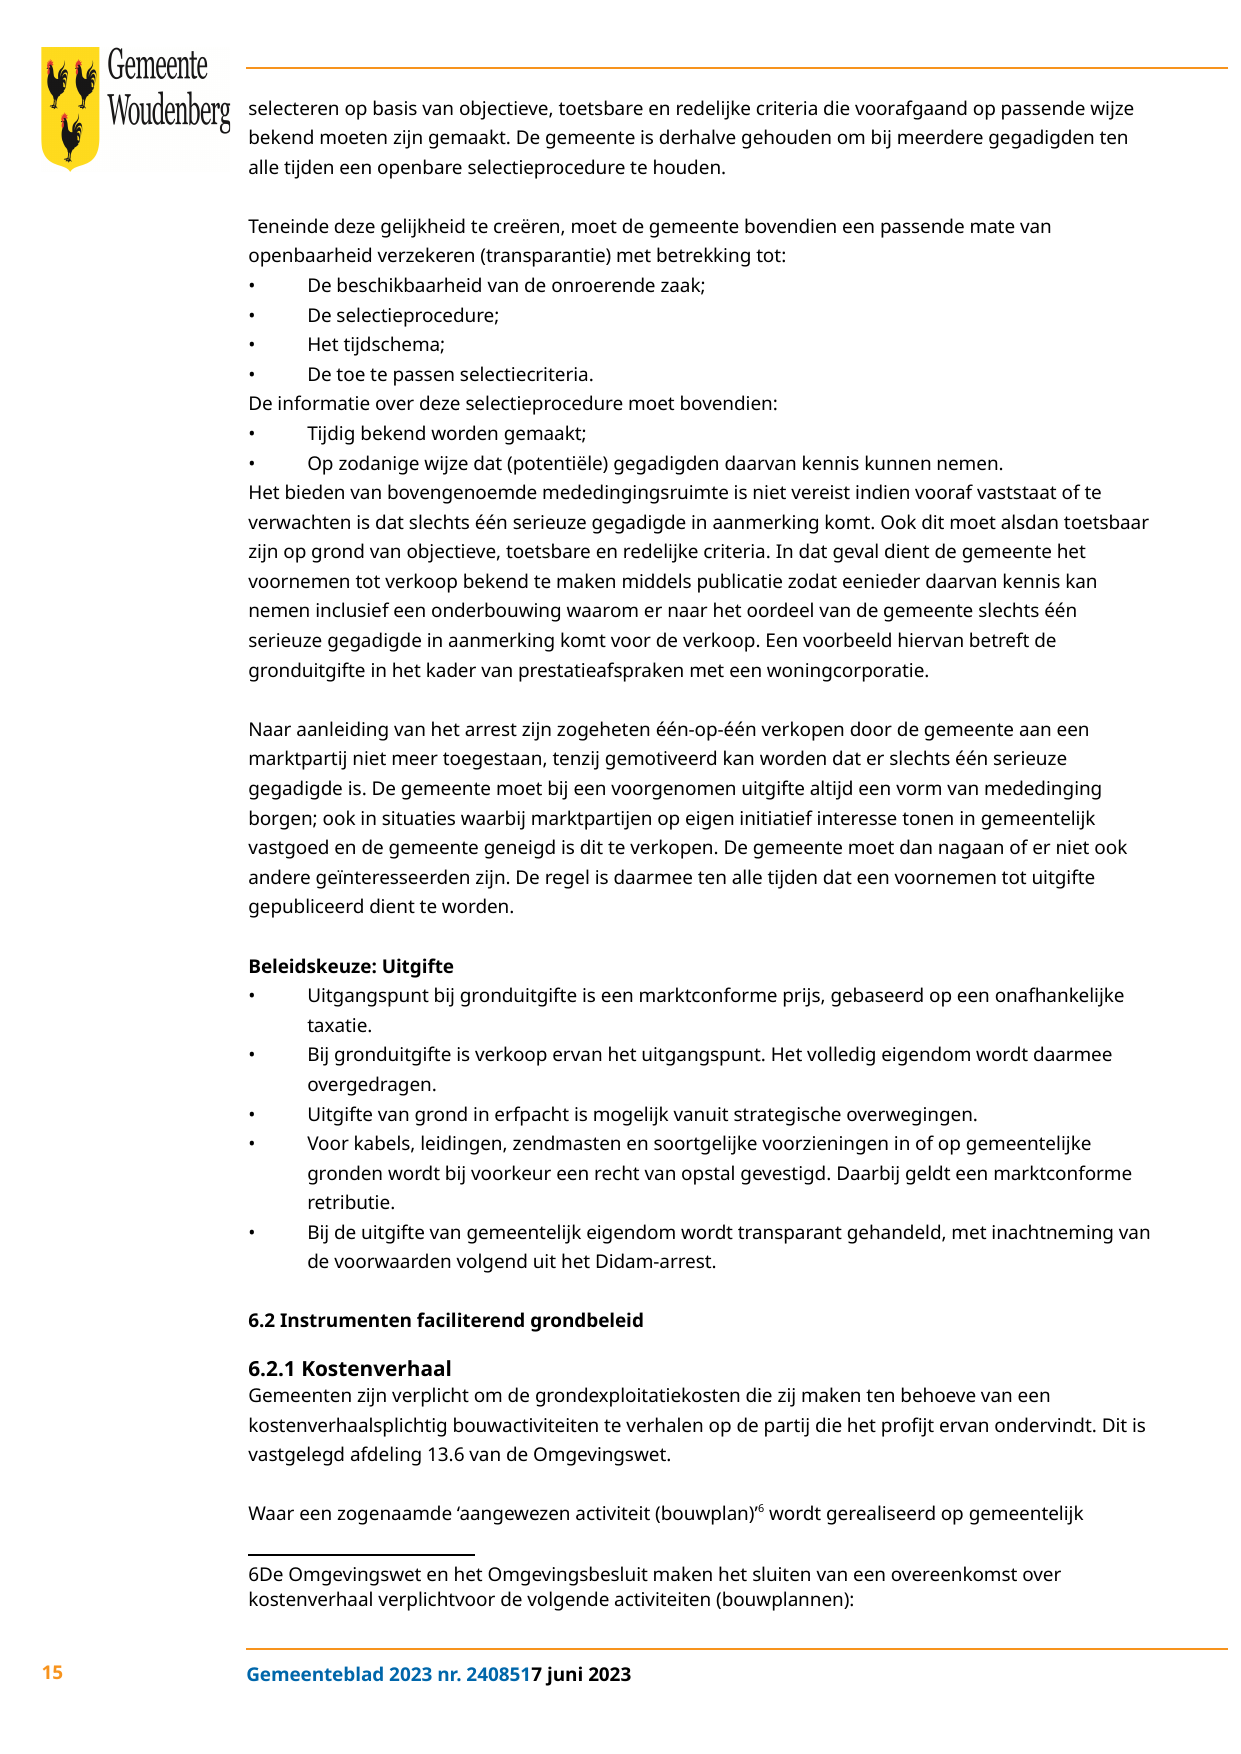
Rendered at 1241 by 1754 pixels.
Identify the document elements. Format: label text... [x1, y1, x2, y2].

text De informatie over deze selectieprocedure moet bovendien: [248, 391, 1152, 416]
list De selectieprocedure; [248, 302, 1152, 328]
list Op zodanige wijze dat (potentiële) gegadigden daarvan kennis kunnen nemen. [248, 450, 1152, 476]
list Tijdig bekend worden gemaakt; [248, 420, 1152, 446]
text 6.2.1 Kostenverhaal [248, 1354, 1152, 1382]
text selecteren op basis van objectieve, toetsbare en redelijke criteria die voorafgaand op passende wijze bekend moeten zijn gemaakt. De gemeente is derhalve gehouden om bij meerdere gegadigden ten alle tijden een openbare selectieprocedure te houden. [248, 95, 1152, 180]
text Gemeenten zijn verplicht om de grondexploitatiekosten die zij maken ten behoeve van een kostenverhaalsplichtig bouwactiviteiten te verhalen op de partij die het profijt ervan ondervindt. Dit is vastgelegd afdeling 13.6 van de Omgevingswet. [248, 1382, 1152, 1467]
list De toe te passen selectiecriteria. [248, 361, 1152, 387]
list Het tijdschema; [248, 331, 1152, 357]
text Teneinde deze gelijkheid te creëren, moet de gemeente bovendien een passende mate van openbaarheid verzekeren (transparantie) met betrekking tot: [248, 213, 1152, 268]
list De beschikbaarheid van de onroerende zaak; [248, 272, 1152, 298]
text Naar aanleiding van het arrest zijn zogeheten één-op-één verkopen door de gemeente aan een marktpartij niet meer toegestaan, tenzij gemotiveerd kan worden dat er slechts één serieuze gegadigde is. De gemeente moet bij een voorgenomen uitgifte altijd een vorm van mededinging borgen; ook in situaties waarbij marktpartijen op eigen initiatief interesse tonen in gemeentelijk vastgoed en de gemeente geneigd is dit te verkopen. De gemeente moet dan nagaan of er niet ook andere geïnteresseerden zijn. De regel is daarmee ten alle tijden dat een voornemen tot uitgifte gepubliceerd dient te worden. [248, 716, 1152, 919]
text 6.2 Instrumenten faciliterend grondbeleid [248, 1307, 1152, 1333]
text De Omgevingswet en het Omgevingsbesluit maken het sluiten van een overeenkomst over kostenverhaal verplichtvoor de volgende activiteiten (bouwplannen): [248, 1561, 1152, 1612]
text Het bieden van bovengenoemde mededingingsruimte is niet vereist indien vooraf vaststaat of te verwachten is dat slechts één serieuze gegadigde in aanmerking komt. Ook dit moet alsdan toetsbaar zijn op grond van objectieve, toetsbare en redelijke criteria. In dat geval dient de gemeente het voornemen tot verkoop bekend te maken middels publicatie zodat eenieder daarvan kennis kan nemen inclusief een onderbouwing waarom er naar het oordeel van de gemeente slechts één serieuze gegadigde in aanmerking komt voor de verkoop. Een voorbeeld hiervan betreft de gronduitgifte in het kader van prestatieafspraken met een woningcorporatie. [248, 479, 1152, 683]
picture [41, 47, 231, 172]
table_header Beleidskeuze: Uitgifte Uitgangspunt bij gronduitgifte is een marktconforme prijs, gebaseerd op een onafhankelijke taxatie. Bij gronduitgifte is verkoop ervan het uitgangspunt. Het volledig eigendom wordt daarmee overgedragen. Uitgifte van grond in erfpacht is mogelijk vanuit strategische overwegingen. Voor kabels, leidingen, zendmasten en soortgelijke voorzieningen in of op gemeentelijke gronden wordt bij voorkeur een recht van opstal gevestigd. Daarbij geldt een marktconforme retributie. Bij de uitgifte van gemeentelijk eigendom wordt transparant gehandeld, met inachtneming van de voorwaarden volgend uit het Didam-arrest. [248, 953, 1152, 1274]
text Waar een zogenaamde ‘aangewezen activiteit (bouwplan)’ wordt gerealiseerd op gemeentelijk [248, 1501, 1152, 1526]
